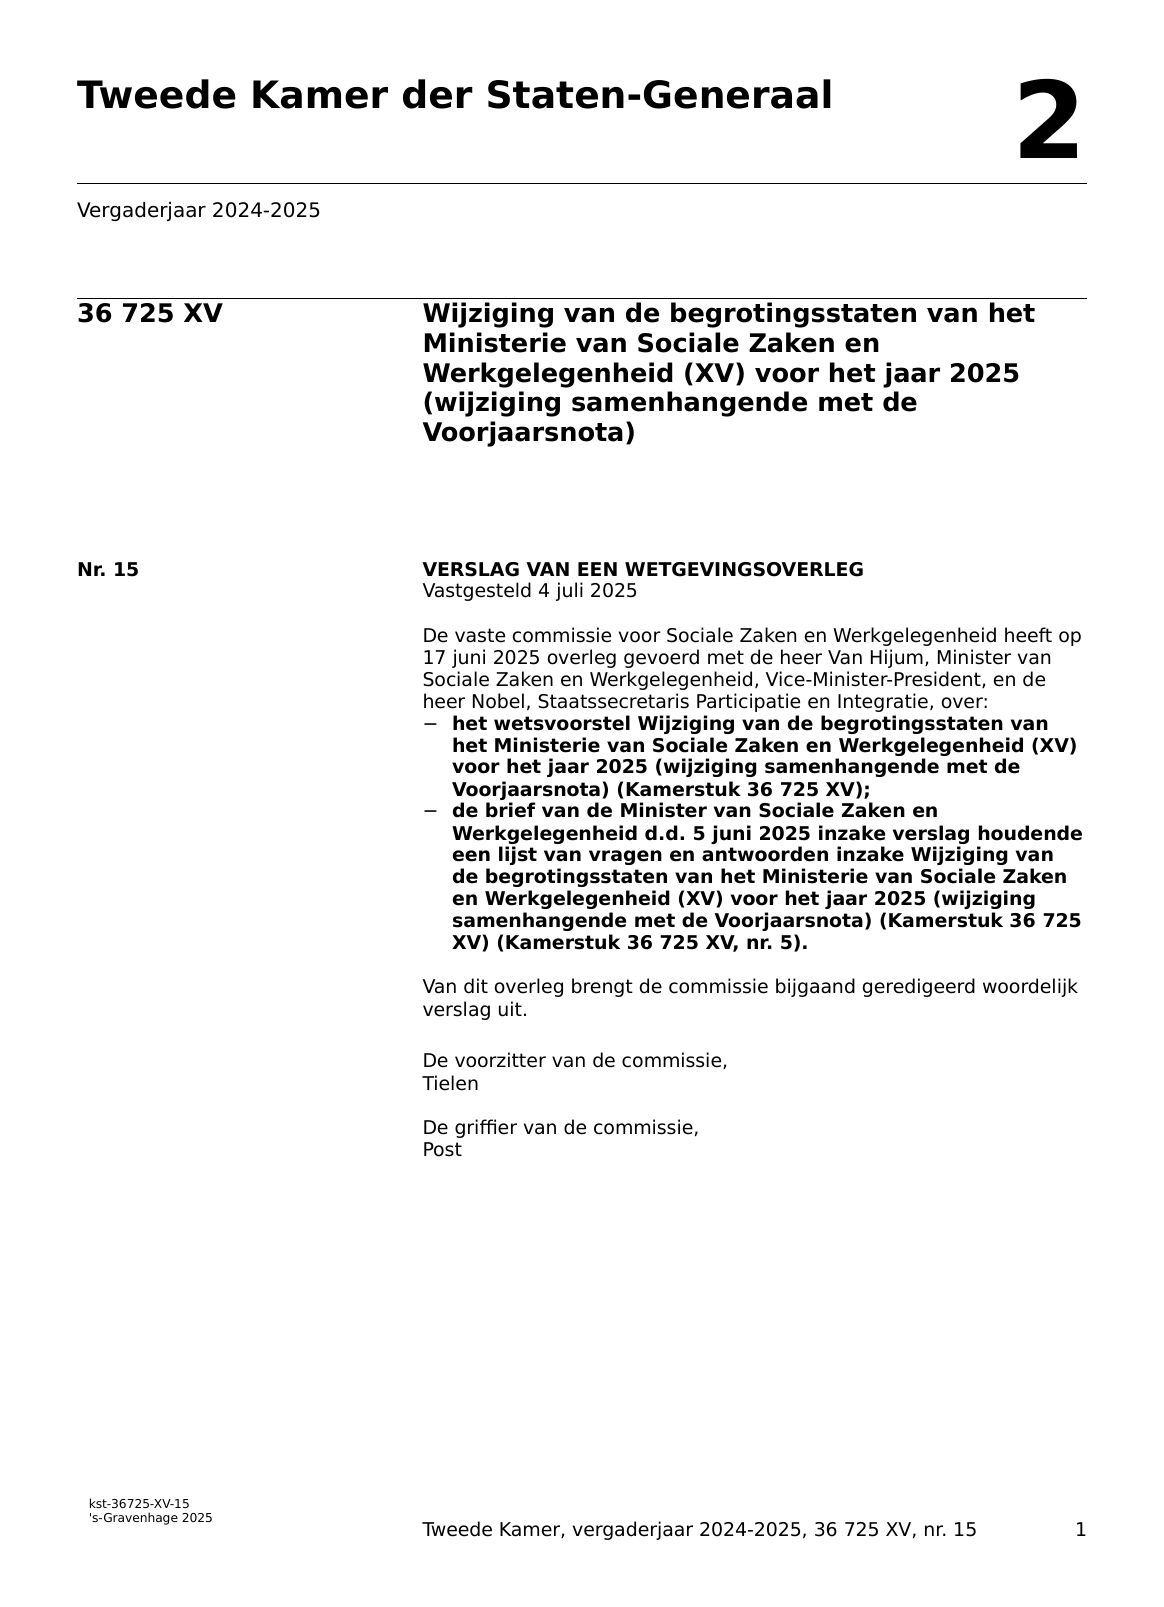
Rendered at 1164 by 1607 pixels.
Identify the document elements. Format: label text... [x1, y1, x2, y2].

subtitle 36 725 XV Wijziging van de begrotingsstaten van het Ministerie van Sociale Zaken en Werkgelegenheid (XV) voor het jaar 2025 (wijziging samenhangende met de Voorjaarsnota) [77, 299, 1087, 447]
text kst-36725-XV-15 [88, 1497, 323, 1511]
subtitle Nr. 15 VERSLAG VAN EEN WETGEVINGSOVERLEG [77, 558, 1087, 580]
text − het wetsvoorstel Wijziging van de begrotingsstaten van het Ministerie van Sociale Zaken en Werkgelegenheid (XV) voor het jaar 2025 (wijziging samenhangende met de Voorjaarsnota) (Kamerstuk 36 725 XV); [422, 712, 1087, 800]
table_cell Vergaderjaar 2024-2025 [77, 184, 1087, 298]
text De vaste commissie voor Sociale Zaken en Werkgelegenheid heeft op 17 juni 2025 overleg gevoerd met de heer Van Hijum, Minister van Sociale Zaken en Werkgelegenheid, Vice-Minister-President, en de heer Nobel, Staatssecretaris Participatie en Integratie, over: [422, 624, 1087, 712]
text De griffier van de commissie, Post [422, 1117, 1087, 1161]
text Van dit overleg brengt de commissie bijgaand geredigeerd woordelijk verslag uit. [422, 976, 1087, 1020]
text De voorzitter van de commissie, Tielen [422, 1050, 1087, 1094]
text − de brief van de Minister van Sociale Zaken en Werkgelegenheid d.d. 5 juni 2025 inzake verslag houdende een lijst van vragen en antwoorden inzake Wijziging van de begrotingsstaten van het Ministerie van Sociale Zaken en Werkgelegenheid (XV) voor het jaar 2025 (wijziging samenhangende met de Voorjaarsnota) (Kamerstuk 36 725 XV) (Kamerstuk 36 725 XV, nr. 5). [422, 800, 1087, 954]
text Vastgesteld 4 juli 2025 [422, 580, 1087, 602]
table_header 2 [886, 59, 1087, 183]
table_header Tweede Kamer der Staten-Generaal [77, 59, 886, 183]
text 's-Gravenhage 2025 [88, 1511, 323, 1525]
